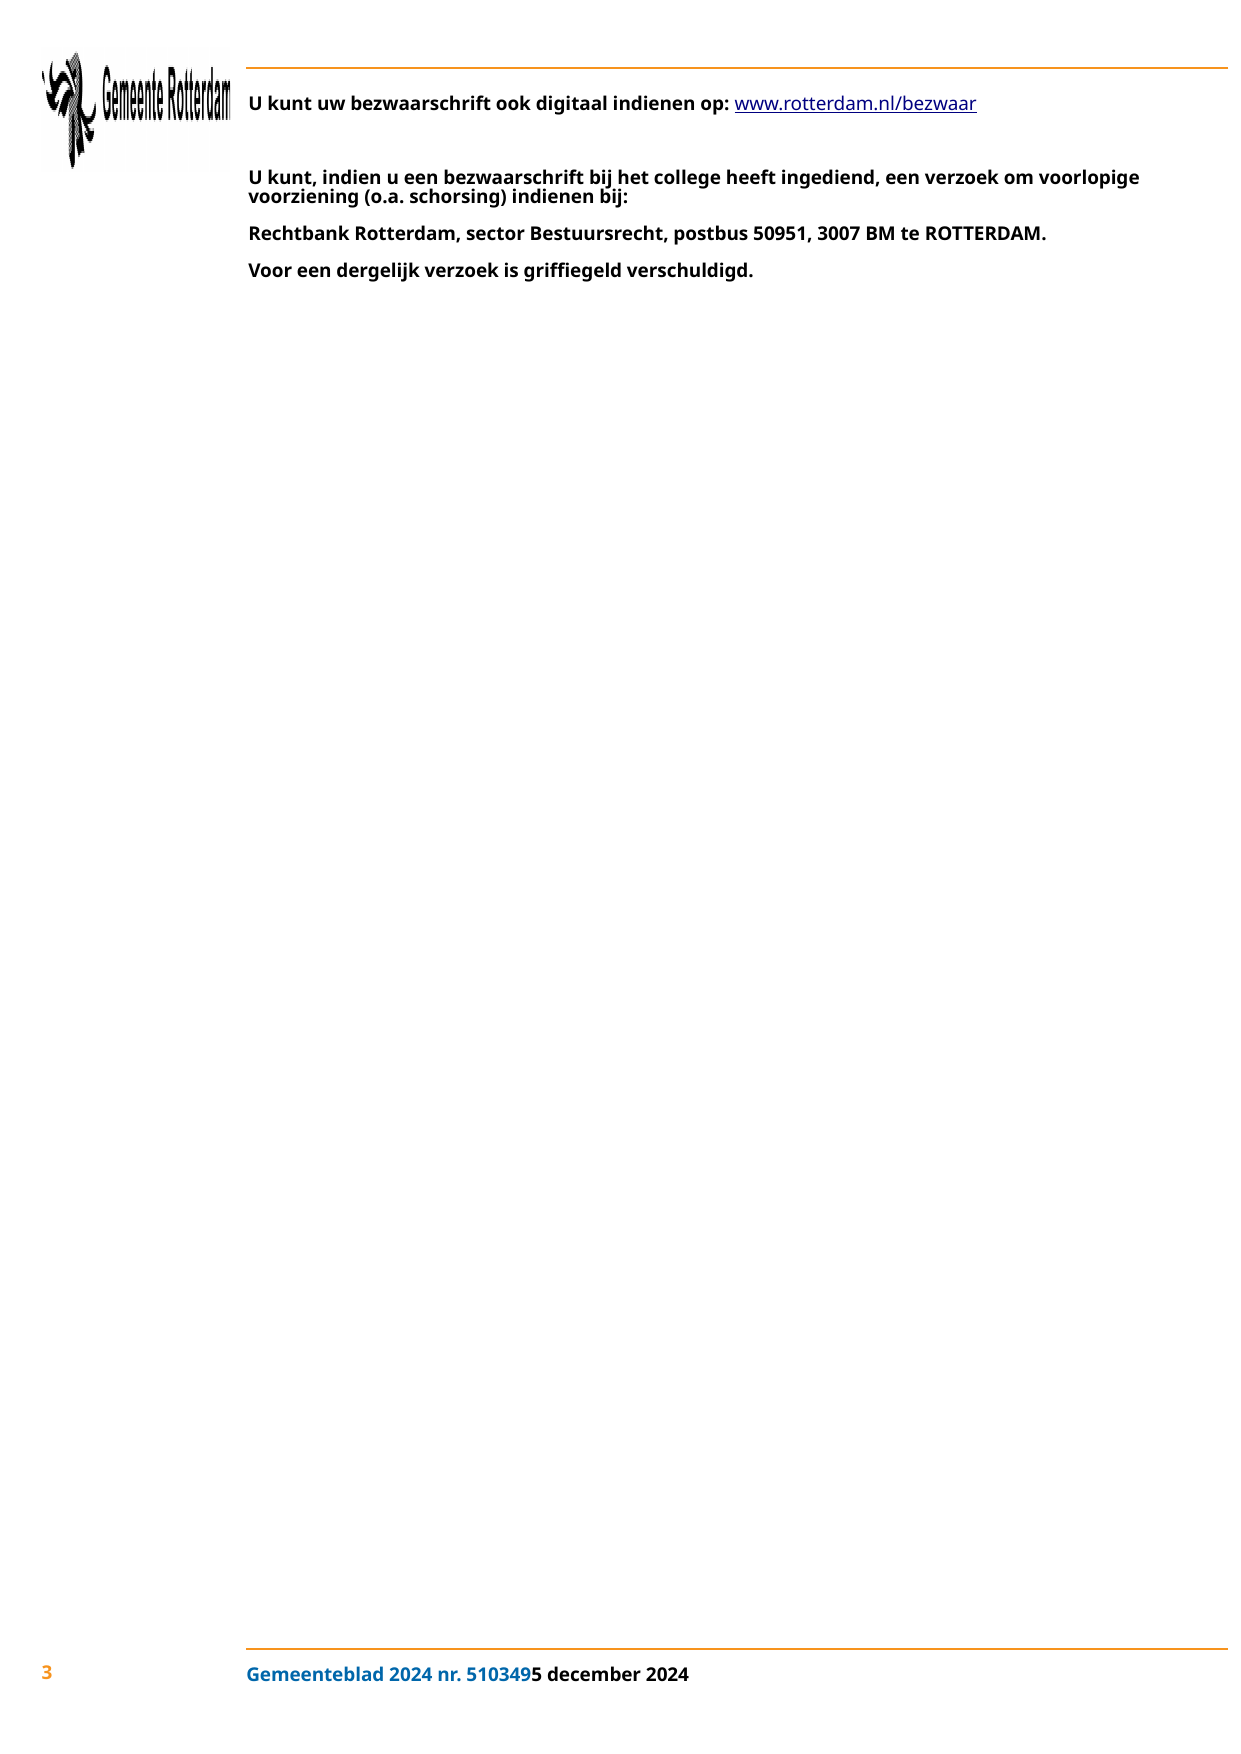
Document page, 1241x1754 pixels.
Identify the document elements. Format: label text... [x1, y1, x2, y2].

text Rechtbank Rotterdam, sector Bestuursrecht, postbus 50951, 3007 BM te ROTTERDAM. [248, 225, 1152, 244]
text U kunt, indien u een bezwaarschrift bij het college heeft ingediend, een verzoek om voorlopige voorziening (o.a. schorsing) indienen bij: [248, 169, 1152, 207]
text Voor een dergelijk verzoek is griffiegeld verschuldigd. [248, 262, 1152, 281]
picture [41, 47, 231, 172]
text U kunt uw bezwaarschrift ook digitaal indienen op: www.rotterdam.nl/bezwaar [248, 95, 1152, 114]
